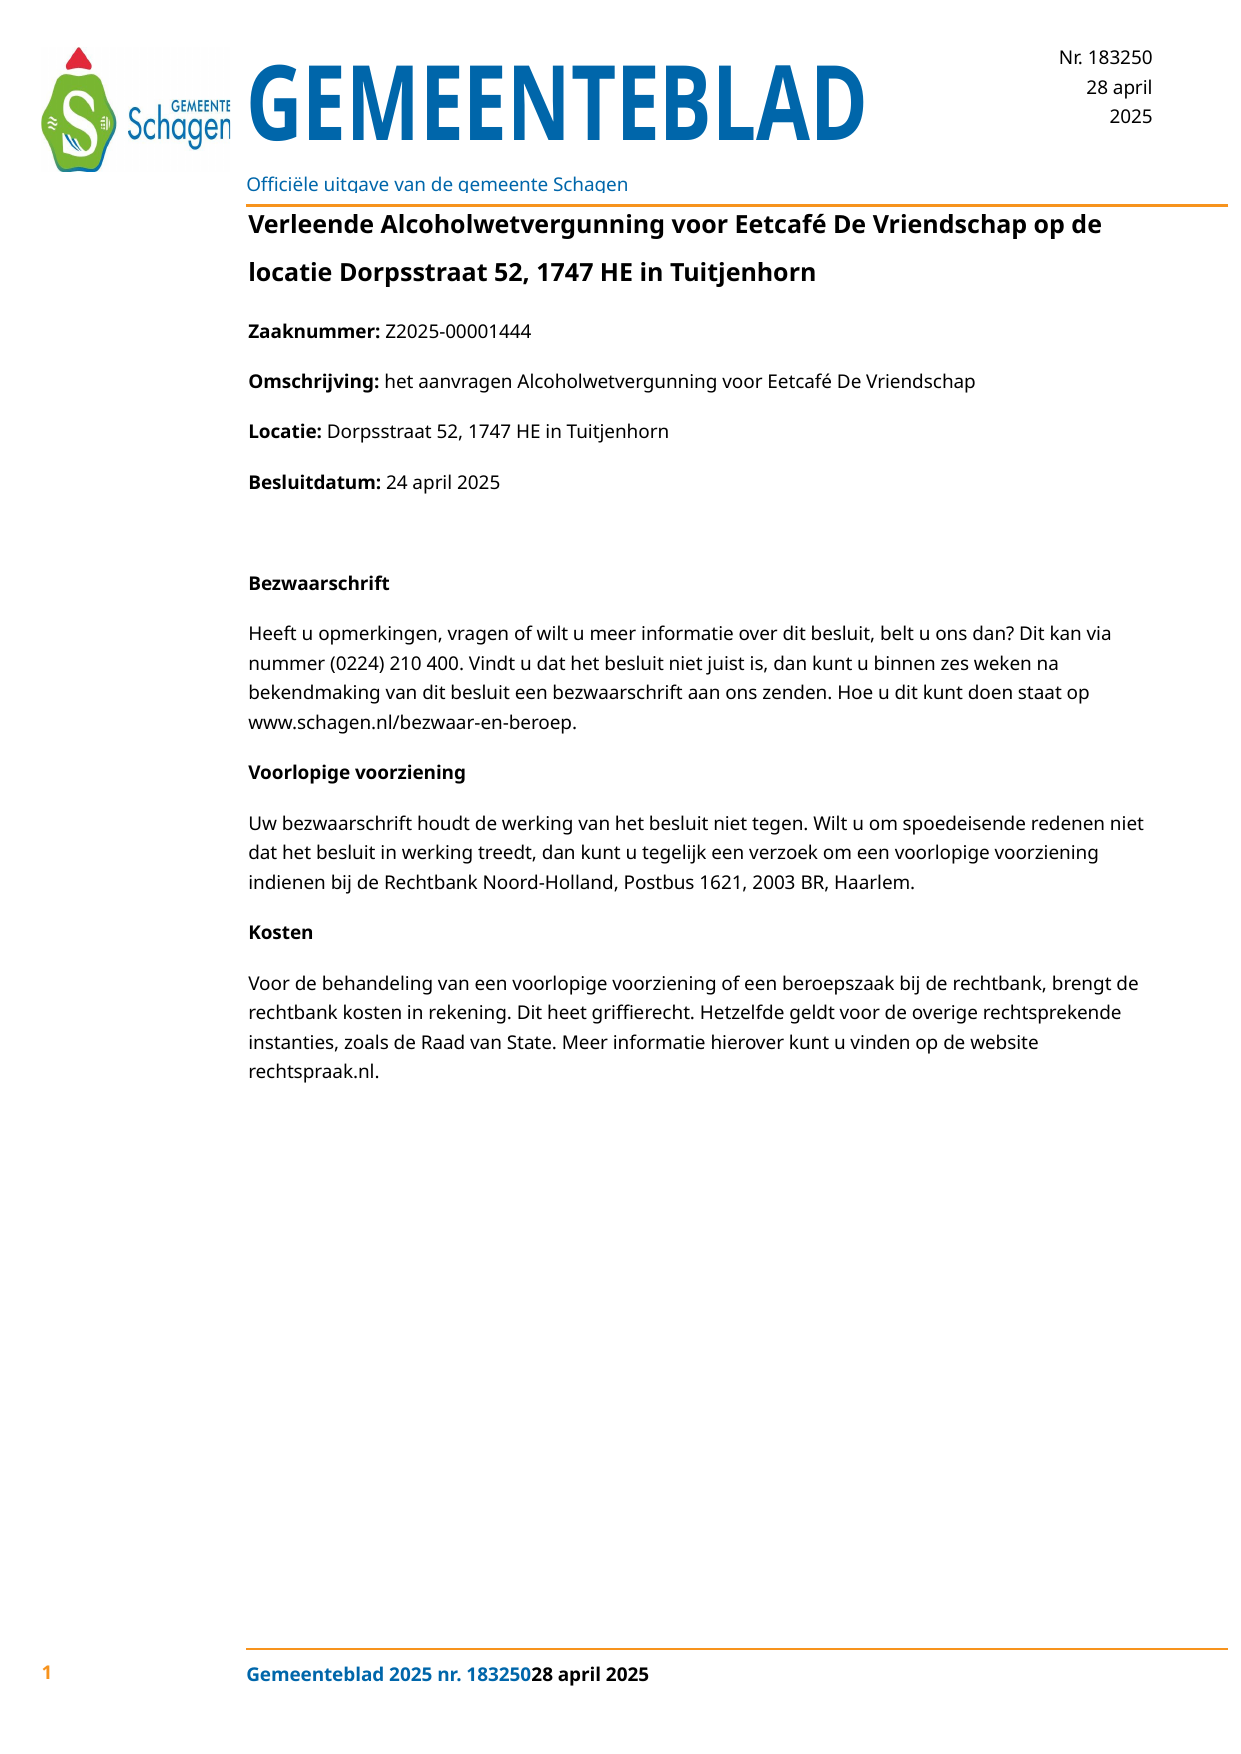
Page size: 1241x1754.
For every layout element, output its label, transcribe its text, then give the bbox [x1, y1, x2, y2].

picture [41, 47, 231, 172]
text Uw bezwaarschrift houdt de werking van het besluit niet tegen. Wilt u om spoedeisende redenen niet dat het besluit in werking treedt, dan kunt u tegelijk een verzoek om een voorlopige voorziening indienen bij de Rechtbank Noord-Holland, Postbus 1621, 2003 BR, Haarlem. [248, 810, 1152, 895]
text Verleende Alcoholwetvergunning voor Eetcafé De Vriendschap op de locatie Dorpsstraat 52, 1747 HE in Tuitjenhorn [248, 207, 1152, 288]
text Omschrijving: het aanvragen Alcoholwetvergunning voor Eetcafé De Vriendschap [248, 368, 1152, 394]
text Zaaknummer: Z2025-00001444 [248, 318, 1152, 344]
text Voor de behandeling van een voorlopige voorziening of een beroepszaak bij de rechtbank, brengt de rechtbank kosten in rekening. Dit heet griffierecht. Hetzelfde geldt voor de overige rechtsprekende instanties, zoals de Raad van State. Meer informatie hierover kunt u vinden op de website rechtspraak.nl. [248, 970, 1152, 1084]
text Voorlopige voorziening [248, 759, 1152, 785]
text Bezwaarschrift [248, 570, 1152, 596]
text Kosten [248, 919, 1152, 945]
text Besluitdatum: 24 april 2025 [248, 469, 1152, 495]
text Heeft u opmerkingen, vragen of wilt u meer informatie over dit besluit, belt u ons dan? Dit kan via nummer (0224) 210 400. Vindt u dat het besluit niet juist is, dan kunt u binnen zes weken na bekendmaking van dit besluit een bezwaarschrift aan ons zenden. Hoe u dit kunt doen staat op www.schagen.nl/bezwaar-en-beroep. [248, 620, 1152, 735]
text Locatie: Dorpsstraat 52, 1747 HE in Tuitjenhorn [248, 419, 1152, 444]
